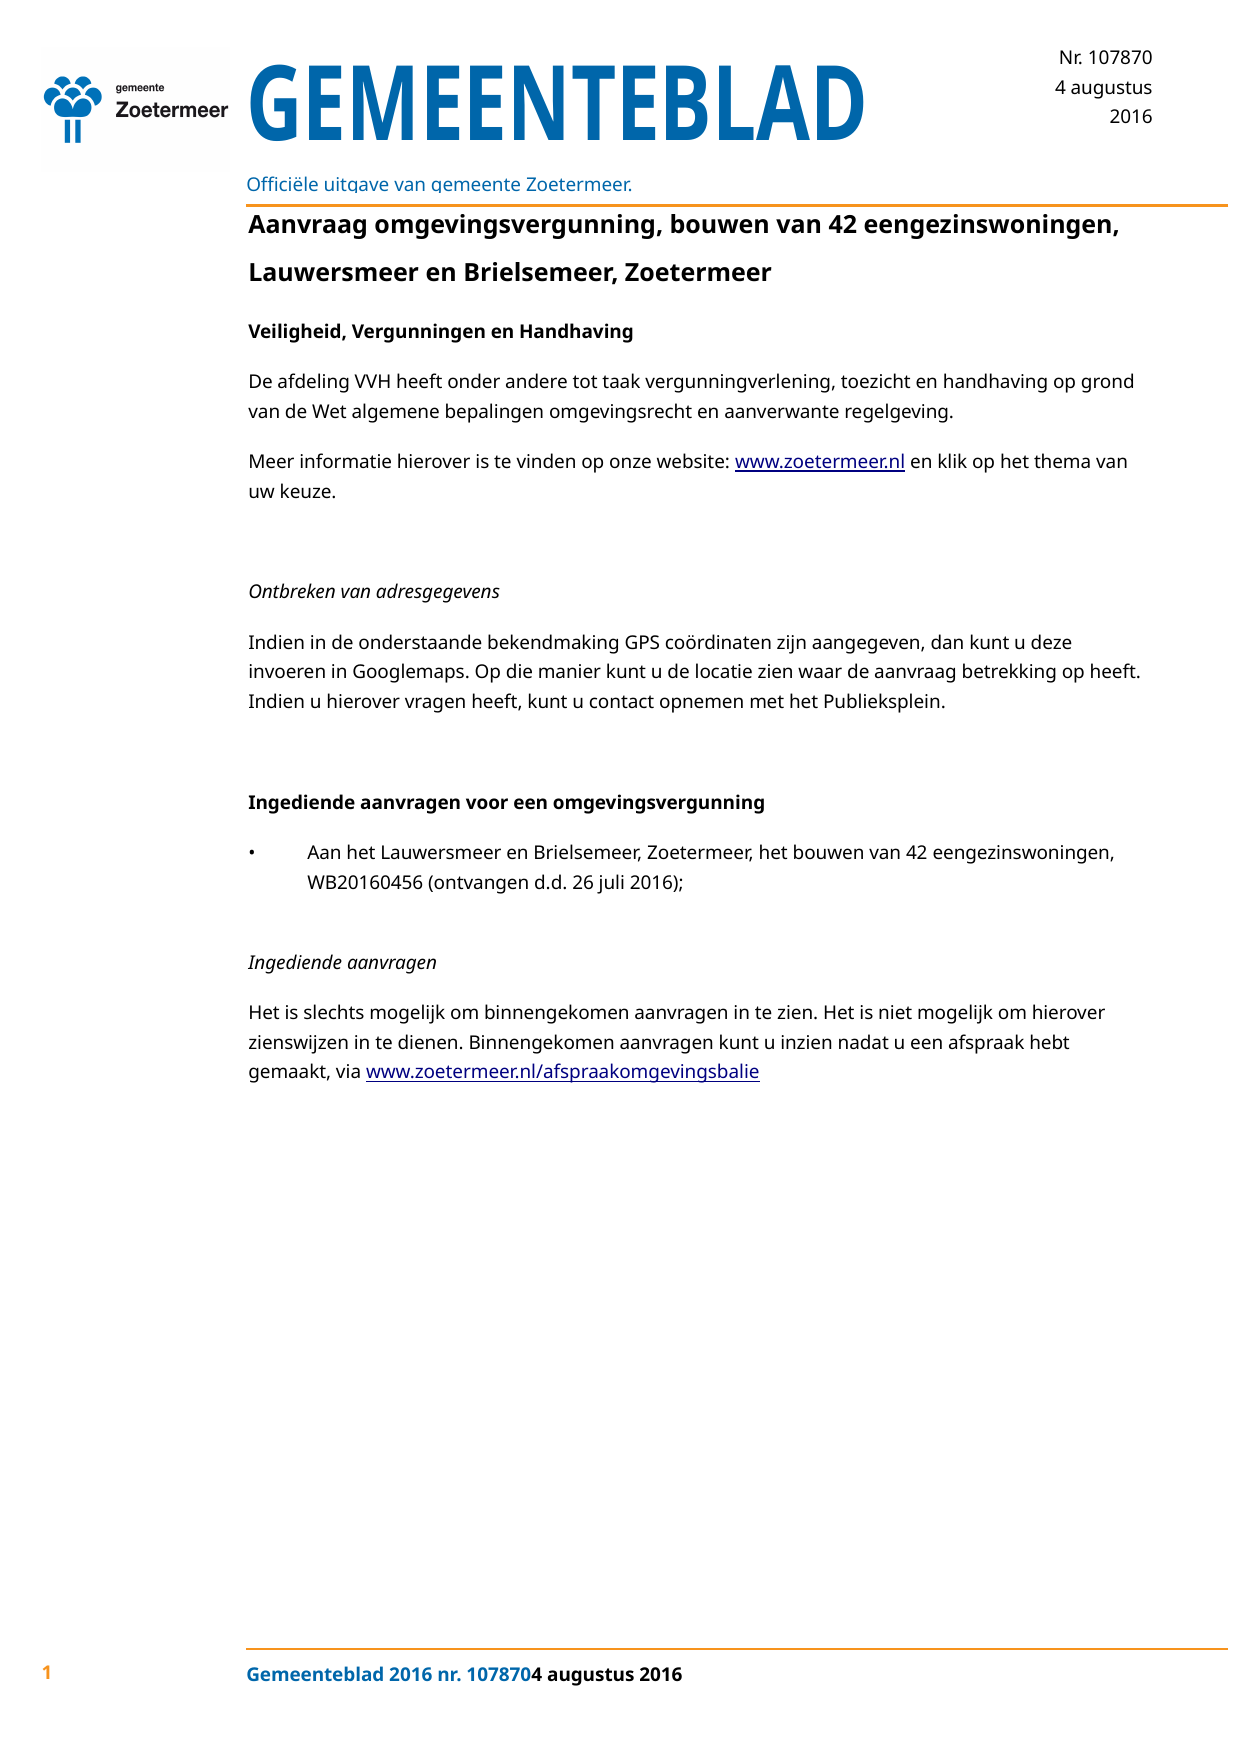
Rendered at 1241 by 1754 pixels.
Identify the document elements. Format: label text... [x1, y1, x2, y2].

text Veiligheid, Vergunningen en Handhaving [248, 318, 1152, 344]
text Ingediende aanvragen voor een omgevingsvergunning [248, 789, 1152, 815]
text Ingediende aanvragen [248, 949, 1152, 975]
text Indien in de onderstaande bekendmaking GPS coördinaten zijn aangegeven, dan kunt u deze invoeren in Googlemaps. Op die manier kunt u de locatie zien waar de aanvraag betrekking op heeft. Indien u hierover vragen heeft, kunt u contact opnemen met het Publieksplein. [248, 629, 1152, 714]
list Aan het Lauwersmeer en Brielsemeer, Zoetermeer, het bouwen van 42 eengezinswoningen, WB20160456 (ontvangen d.d. 26 juli 2016); [248, 839, 1152, 895]
text Het is slechts mogelijk om binnengekomen aanvragen in te zien. Het is niet mogelijk om hierover zienswijzen in te dienen. Binnengekomen aanvragen kunt u inzien nadat u een afspraak hebt gemaakt, via www.zoetermeer.nl/afspraakomgevingsbalie [248, 999, 1152, 1084]
text Ontbreken van adresgegevens [248, 579, 1152, 604]
text De afdeling VVH heeft onder andere tot taak vergunningverlening, toezicht en handhaving op grond van de Wet algemene bepalingen omgevingsrecht en aanverwante regelgeving. [248, 368, 1152, 424]
picture [41, 47, 231, 172]
text Aanvraag omgevingsvergunning, bouwen van 42 eengezinswoningen, Lauwersmeer en Brielsemeer, Zoetermeer [248, 207, 1152, 288]
text Meer informatie hierover is te vinden op onze website: www.zoetermeer.nl en klik op het thema van uw keuze. [248, 448, 1152, 504]
